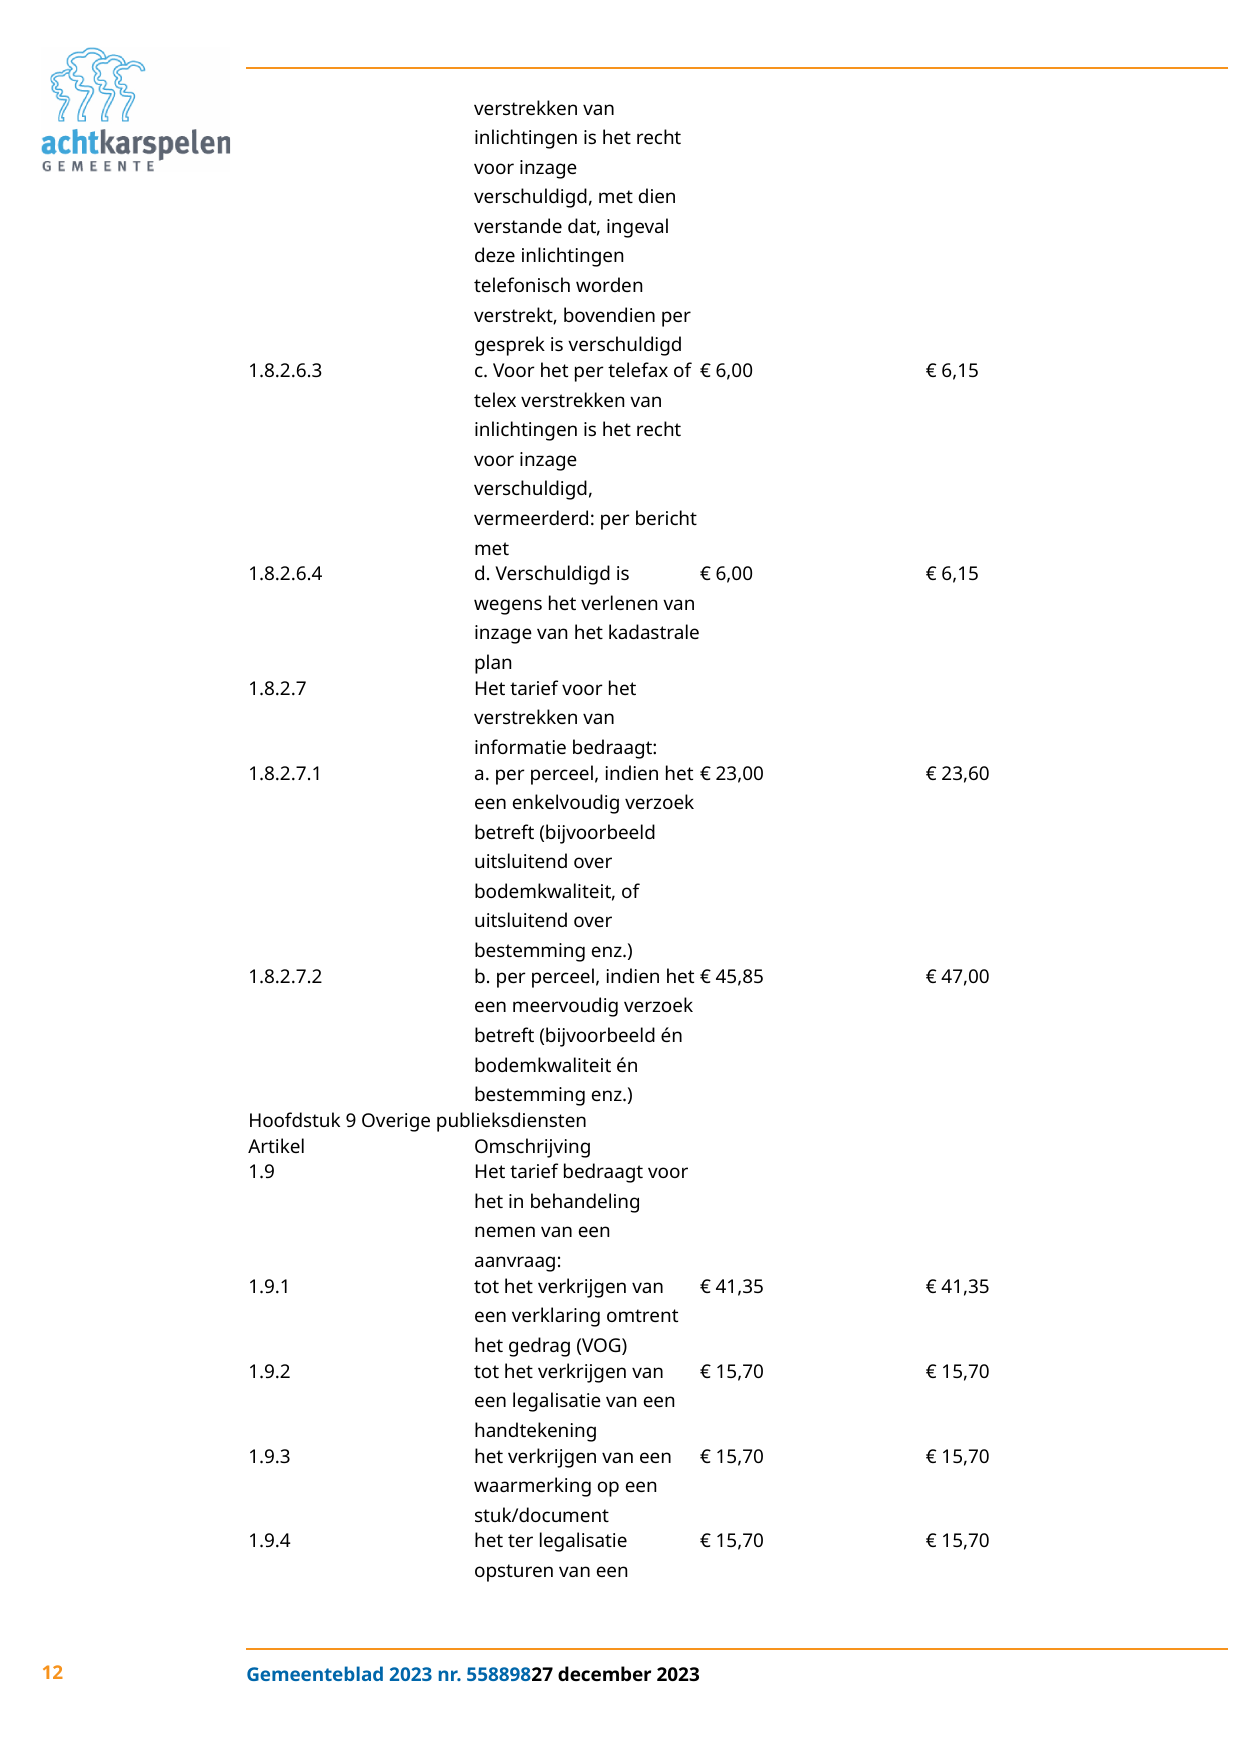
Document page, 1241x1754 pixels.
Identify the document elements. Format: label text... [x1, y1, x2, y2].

table_cell € 45,85 [700, 963, 926, 1107]
table_cell [926, 95, 1152, 357]
table_cell [700, 1159, 926, 1273]
table_cell [700, 1133, 926, 1158]
table_cell Het tarief voor het verstrekken van informatie bedraagt: [474, 675, 700, 760]
table_cell Hoofdstuk 9 Overige publieksdiensten [248, 1107, 700, 1133]
table_cell € 15,70 [926, 1528, 1152, 1583]
picture [41, 47, 231, 172]
table_cell 1.8.2.7 [248, 675, 474, 760]
table_cell [926, 1133, 1152, 1158]
table_cell € 23,00 [700, 760, 926, 963]
table_cell € 47,00 [926, 963, 1152, 1107]
table_cell Omschrijving [474, 1133, 700, 1158]
table_cell [926, 1159, 1152, 1273]
table_cell 1.9.2 [248, 1358, 474, 1443]
table_cell 1.9 [248, 1159, 474, 1273]
table_cell tot het verkrijgen van een legalisatie van een handtekening [474, 1358, 700, 1443]
table_cell [700, 1107, 926, 1133]
table_cell € 15,70 [700, 1443, 926, 1528]
table_cell verstrekken van inlichtingen is het recht voor inzage verschuldigd, met dien verstande dat, ingeval deze inlichtingen telefonisch worden verstrekt, bovendien per gesprek is verschuldigd [474, 95, 700, 357]
table_cell het verkrijgen van een waarmerking op een stuk/document [474, 1443, 700, 1528]
table_cell d. Verschuldigd is wegens het verlenen van inzage van het kadastrale plan [474, 560, 700, 675]
table_cell € 6,00 [700, 357, 926, 560]
table_cell [700, 95, 926, 357]
table_cell € 6,15 [926, 560, 1152, 675]
table_cell 1.8.2.6.3 [248, 357, 474, 560]
table_cell Artikel [248, 1133, 474, 1158]
table_cell c. Voor het per telefax of telex verstrekken van inlichtingen is het recht voor inzage verschuldigd, vermeerderd: per bericht met [474, 357, 700, 560]
table_cell 1.9.3 [248, 1443, 474, 1528]
table_cell € 15,70 [926, 1358, 1152, 1443]
table_cell [926, 1107, 1152, 1133]
table_cell b. per perceel, indien het een meervoudig verzoek betreft (bijvoorbeeld én bodemkwaliteit én bestemming enz.) [474, 963, 700, 1107]
table_cell Het tarief bedraagt voor het in behandeling nemen van een aanvraag: [474, 1159, 700, 1273]
table_cell € 15,70 [926, 1443, 1152, 1528]
table_cell € 41,35 [926, 1273, 1152, 1358]
table_cell 1.9.4 [248, 1528, 474, 1583]
table_cell tot het verkrijgen van een verklaring omtrent het gedrag (VOG) [474, 1273, 700, 1358]
table_cell [248, 95, 474, 357]
table_cell 1.8.2.6.4 [248, 560, 474, 675]
table_cell € 15,70 [700, 1528, 926, 1583]
table_cell € 6,15 [926, 357, 1152, 560]
table_cell € 15,70 [700, 1358, 926, 1443]
table_cell € 23,60 [926, 760, 1152, 963]
table_cell a. per perceel, indien het een enkelvoudig verzoek betreft (bijvoorbeeld uitsluitend over bodemkwaliteit, of uitsluitend over bestemming enz.) [474, 760, 700, 963]
table_cell [700, 675, 926, 760]
table_cell 1.8.2.7.2 [248, 963, 474, 1107]
table_cell 1.9.1 [248, 1273, 474, 1358]
table_cell [926, 675, 1152, 760]
table_cell € 6,00 [700, 560, 926, 675]
table_cell € 41,35 [700, 1273, 926, 1358]
table_cell 1.8.2.7.1 [248, 760, 474, 963]
table_cell het ter legalisatie opsturen van een [474, 1528, 700, 1583]
